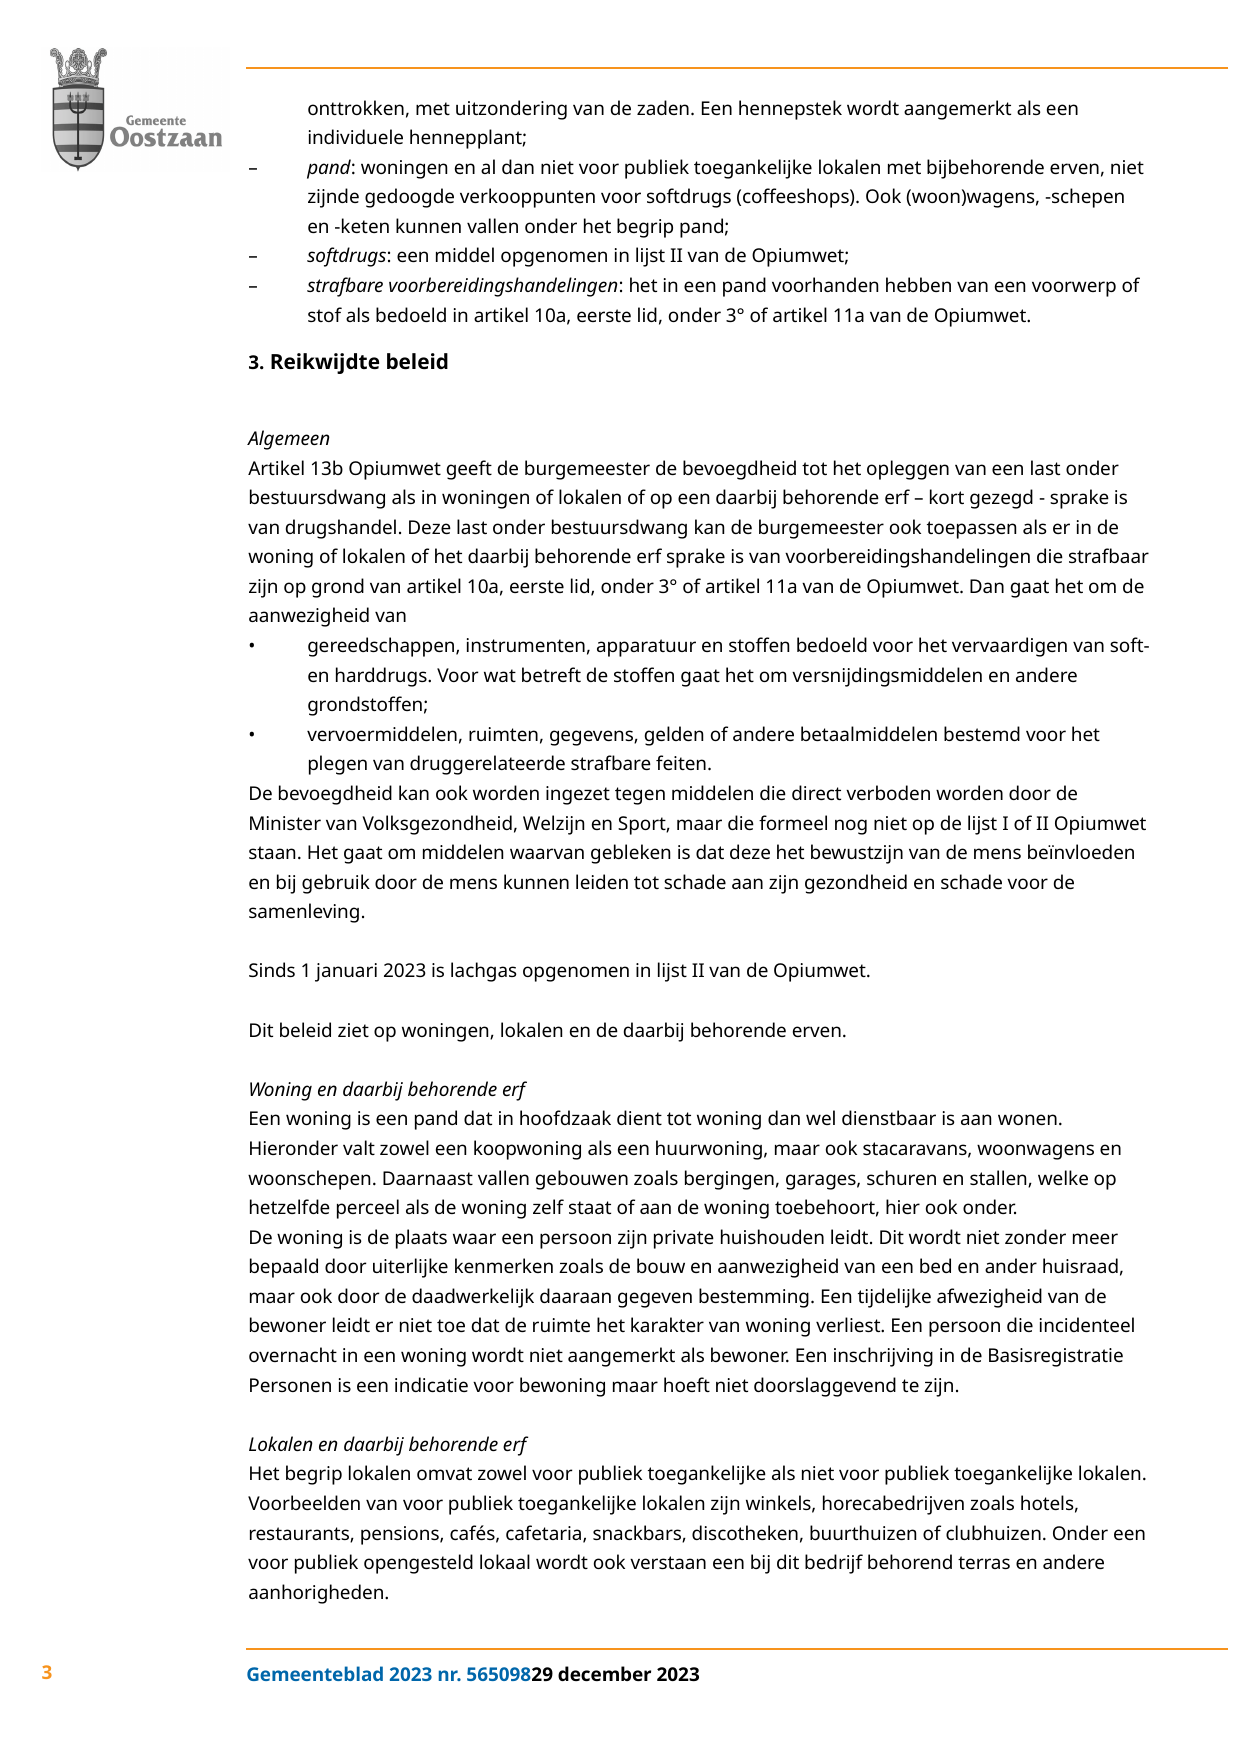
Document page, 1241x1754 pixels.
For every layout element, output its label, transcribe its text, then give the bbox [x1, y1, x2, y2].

text 3. Reikwijdte beleid [248, 347, 1152, 376]
list strafbare voorbereidingshandelingen: het in een pand voorhanden hebben van een voorwerp of stof als bedoeld in artikel 10a, eerste lid, onder 3° of artikel 11a van de Opiumwet. [248, 272, 1152, 328]
picture [41, 47, 231, 172]
list softdrugs: een middel opgenomen in lijst II van de Opiumwet; [248, 243, 1152, 268]
list onttrokken, met uitzondering van de zaden. Een hennepstek wordt aangemerkt als een individuele hennepplant; [248, 95, 1152, 150]
text De woning is de plaats waar een persoon zijn private huishouden leidt. Dit wordt niet zonder meer bepaald door uiterlijke kenmerken zoals de bouw en aanwezigheid van een bed en ander huisraad, maar ook door de daadwerkelijk daaraan gegeven bestemming. Een tijdelijke afwezigheid van de bewoner leidt er niet toe dat de ruimte het karakter van woning verliest. Een persoon die incidenteel overnacht in een woning wordt niet aangemerkt als bewoner. Een inschrijving in de Basisregistratie Personen is een indicatie voor bewoning maar hoeft niet doorslaggevend te zijn. [248, 1224, 1152, 1398]
text De bevoegdheid kan ook worden ingezet tegen middelen die direct verboden worden door de Minister van Volksgezondheid, Welzijn en Sport, maar die formeel nog niet op de lijst I of II Opiumwet staan. Het gaat om middelen waarvan gebleken is dat deze het bewustzijn van de mens beïnvloeden en bij gebruik door de mens kunnen leiden tot schade aan zijn gezondheid en schade voor de samenleving. [248, 780, 1152, 924]
text Voorbeelden van voor publiek toegankelijke lokalen zijn winkels, horecabedrijven zoals hotels, restaurants, pensions, cafés, cafetaria, snackbars, discotheken, buurthuizen of clubhuizen. Onder een voor publiek opengesteld lokaal wordt ook verstaan een bij dit bedrijf behorend terras en andere aanhorigheden. [248, 1490, 1152, 1605]
text Een woning is een pand dat in hoofdzaak dient tot woning dan wel dienstbaar is aan wonen. Hieronder valt zowel een koopwoning als een huurwoning, maar ook stacaravans, woonwagens en woonschepen. Daarnaast vallen gebouwen zoals bergingen, garages, schuren en stallen, welke op hetzelfde perceel als de woning zelf staat of aan de woning toebehoort, hier ook onder. [248, 1106, 1152, 1220]
text Lokalen en daarbij behorende erf [248, 1431, 1152, 1457]
text Het begrip lokalen omvat zowel voor publiek toegankelijke als niet voor publiek toegankelijke lokalen. [248, 1461, 1152, 1486]
text Algemeen [248, 425, 1152, 451]
text Dit beleid ziet op woningen, lokalen en de daarbij behorende erven. [248, 1017, 1152, 1043]
text Sinds 1 januari 2023 is lachgas opgenomen in lijst II van de Opiumwet. [248, 958, 1152, 983]
list gereedschappen, instrumenten, apparatuur en stoffen bedoeld voor het vervaardigen van soft- en harddrugs. Voor wat betreft de stoffen gaat het om versnijdingsmiddelen en andere grondstoffen; [248, 632, 1152, 717]
list pand: woningen en al dan niet voor publiek toegankelijke lokalen met bijbehorende erven, niet zijnde gedoogde verkooppunten voor softdrugs (coffeeshops). Ook (woon)wagens, -schepen en -keten kunnen vallen onder het begrip pand; [248, 154, 1152, 239]
list vervoermiddelen, ruimten, gegevens, gelden of andere betaalmiddelen bestemd voor het plegen van druggerelateerde strafbare feiten. [248, 721, 1152, 776]
text Artikel 13b Opiumwet geeft de burgemeester de bevoegdheid tot het opleggen van een last onder bestuursdwang als in woningen of lokalen of op een daarbij behorende erf – kort gezegd - sprake is van drugshandel. Deze last onder bestuursdwang kan de burgemeester ook toepassen als er in de woning of lokalen of het daarbij behorende erf sprake is van voorbereidingshandelingen die strafbaar zijn op grond van artikel 10a, eerste lid, onder 3° of artikel 11a van de Opiumwet. Dan gaat het om de aanwezigheid van [248, 455, 1152, 628]
text Woning en daarbij behorende erf [248, 1076, 1152, 1102]
